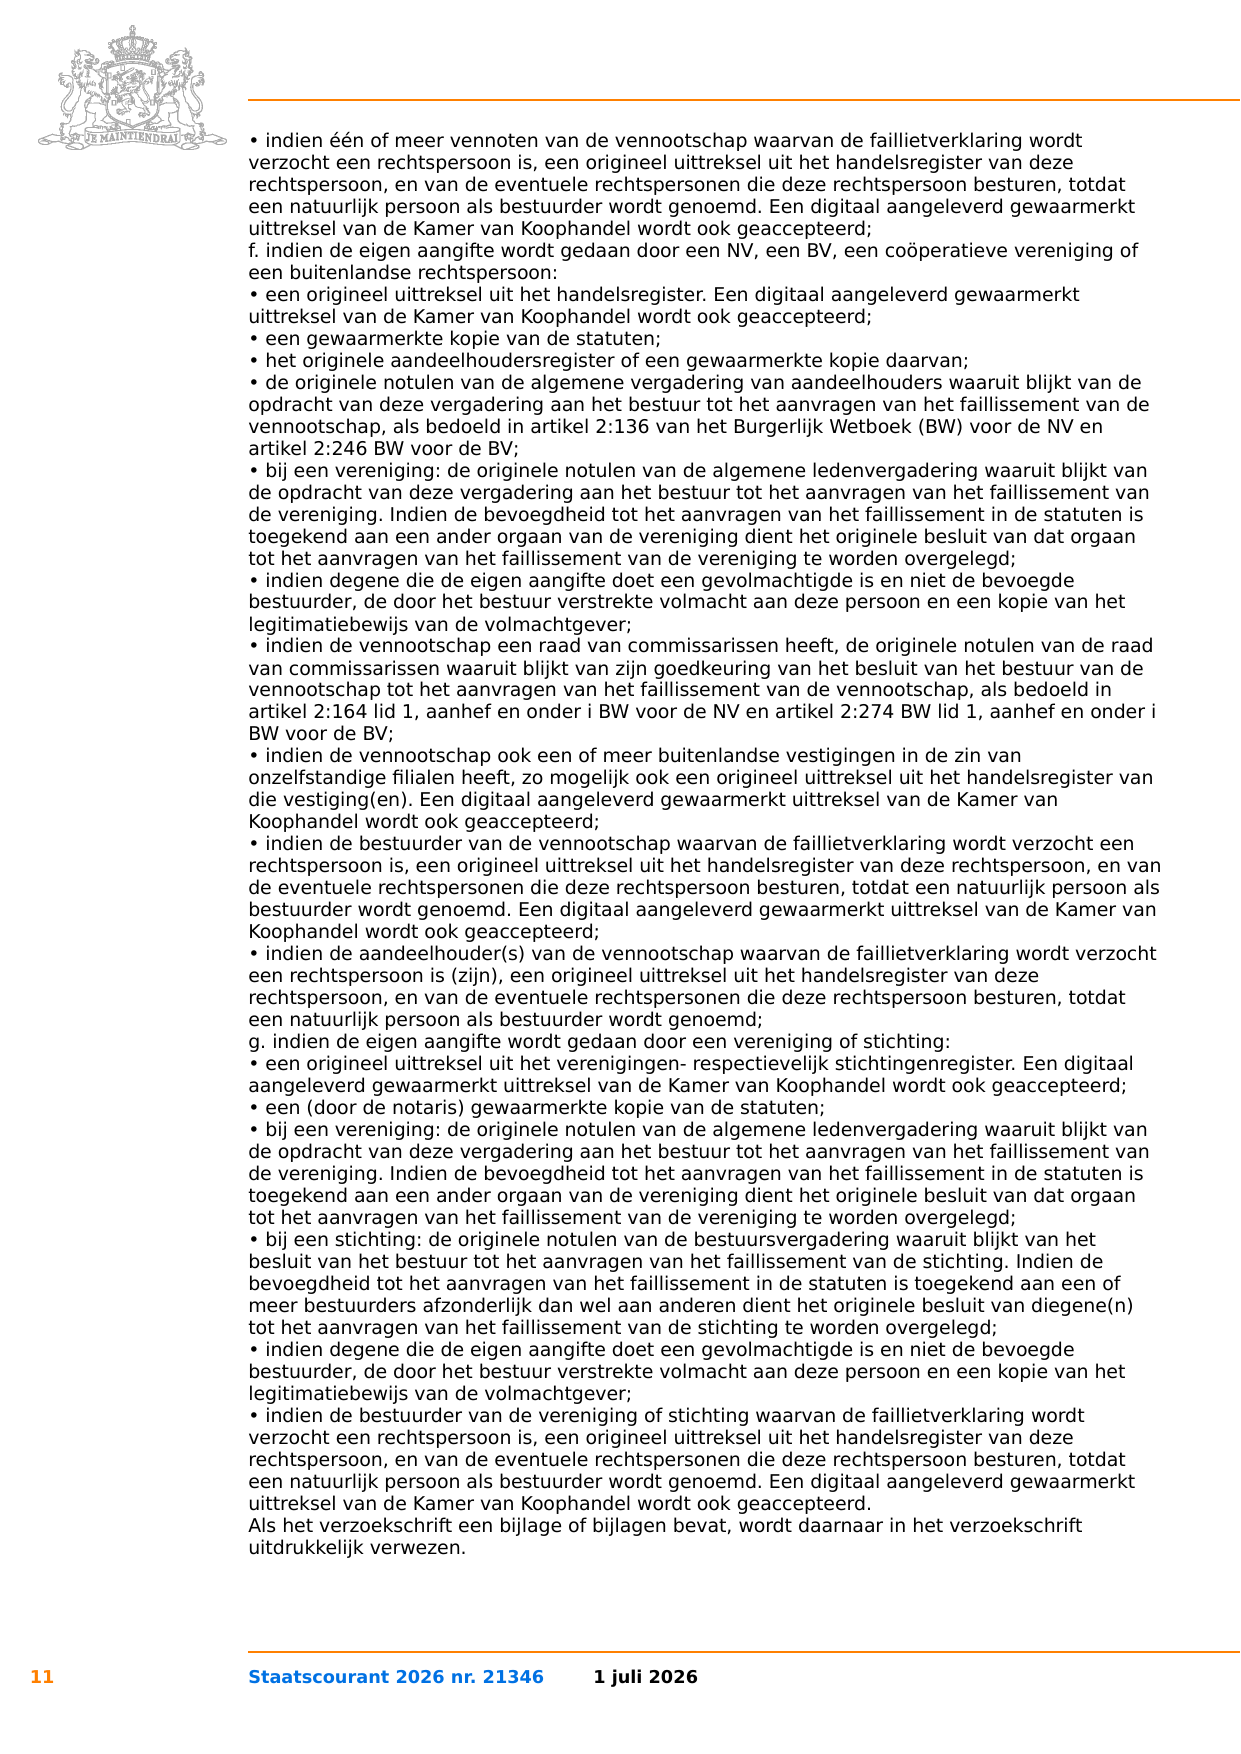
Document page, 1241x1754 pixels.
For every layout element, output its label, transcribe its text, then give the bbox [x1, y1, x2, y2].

text • indien de aandeelhouder(s) van de vennootschap waarvan de faillietverklaring wordt verzocht een rechtspersoon is (zijn), een origineel uittreksel uit het handelsregister van deze rechtspersoon, en van de eventuele rechtspersonen die deze rechtspersoon besturen, totdat een natuurlijk persoon als bestuurder wordt genoemd; [248, 943, 1163, 1031]
text • indien één of meer vennoten van de vennootschap waarvan de faillietverklaring wordt verzocht een rechtspersoon is, een origineel uittreksel uit het handelsregister van deze rechtspersoon, en van de eventuele rechtspersonen die deze rechtspersoon besturen, totdat een natuurlijk persoon als bestuurder wordt genoemd. Een digitaal aangeleverd gewaarmerkt uittreksel van de Kamer van Koophandel wordt ook geaccepteerd; [248, 130, 1163, 240]
text • indien de bestuurder van de vennootschap waarvan de faillietverklaring wordt verzocht een rechtspersoon is, een origineel uittreksel uit het handelsregister van deze rechtspersoon, en van de eventuele rechtspersonen die deze rechtspersoon besturen, totdat een natuurlijk persoon als bestuurder wordt genoemd. Een digitaal aangeleverd gewaarmerkt uittreksel van de Kamer van Koophandel wordt ook geaccepteerd; [248, 833, 1163, 943]
text • de originele notulen van de algemene vergadering van aandeelhouders waaruit blijkt van de opdracht van deze vergadering aan het bestuur tot het aanvragen van het faillissement van de vennootschap, als bedoeld in artikel 2:136 van het Burgerlijk Wetboek (BW) voor de NV en artikel 2:246 BW voor de BV; [248, 372, 1163, 459]
text • indien de vennootschap een raad van commissarissen heeft, de originele notulen van de raad van commissarissen waaruit blijkt van zijn goedkeuring van het besluit van het bestuur van de vennootschap tot het aanvragen van het faillissement van de vennootschap, als bedoeld in artikel 2:164 lid 1, aanhef en onder i BW voor de NV en artikel 2:274 BW lid 1, aanhef en onder i BW voor de BV; [248, 635, 1163, 745]
text • een origineel uittreksel uit het verenigingen- respectievelijk stichtingenregister. Een digitaal aangeleverd gewaarmerkt uittreksel van de Kamer van Koophandel wordt ook geaccepteerd; [248, 1053, 1163, 1097]
text • bij een stichting: de originele notulen van de bestuursvergadering waaruit blijkt van het besluit van het bestuur tot het aanvragen van het faillissement van de stichting. Indien de bevoegdheid tot het aanvragen van het faillissement in de statuten is toegekend aan een of meer bestuurders afzonderlijk dan wel aan anderen dient het originele besluit van diegene(n) tot het aanvragen van het faillissement van de stichting te worden overgelegd; [248, 1229, 1163, 1339]
text • een gewaarmerkte kopie van de statuten; [248, 328, 1163, 350]
text • bij een vereniging: de originele notulen van de algemene ledenvergadering waaruit blijkt van de opdracht van deze vergadering aan het bestuur tot het aanvragen van het faillissement van de vereniging. Indien de bevoegdheid tot het aanvragen van het faillissement in de statuten is toegekend aan een ander orgaan van de vereniging dient het originele besluit van dat orgaan tot het aanvragen van het faillissement van de vereniging te worden overgelegd; [248, 459, 1163, 569]
text Als het verzoekschrift een bijlage of bijlagen bevat, wordt daarnaar in het verzoekschrift uitdrukkelijk verwezen. [248, 1514, 1163, 1558]
text • een origineel uittreksel uit het handelsregister. Een digitaal aangeleverd gewaarmerkt uittreksel van de Kamer van Koophandel wordt ook geaccepteerd; [248, 284, 1163, 328]
text g. indien de eigen aangifte wordt gedaan door een vereniging of stichting: [248, 1031, 1163, 1053]
text • een (door de notaris) gewaarmerkte kopie van de statuten; [248, 1097, 1163, 1119]
text • indien de vennootschap ook een of meer buitenlandse vestigingen in de zin van onzelfstandige filialen heeft, zo mogelijk ook een origineel uittreksel uit het handelsregister van die vestiging(en). Een digitaal aangeleverd gewaarmerkt uittreksel van de Kamer van Koophandel wordt ook geaccepteerd; [248, 745, 1163, 833]
text • indien degene die de eigen aangifte doet een gevolmachtigde is en niet de bevoegde bestuurder, de door het bestuur verstrekte volmacht aan deze persoon en een kopie van het legitimatiebewijs van de volmachtgever; [248, 1339, 1163, 1405]
picture [38, 25, 227, 150]
text f. indien de eigen aangifte wordt gedaan door een NV, een BV, een coöperatieve vereniging of een buitenlandse rechtspersoon: [248, 240, 1163, 284]
text • bij een vereniging: de originele notulen van de algemene ledenvergadering waaruit blijkt van de opdracht van deze vergadering aan het bestuur tot het aanvragen van het faillissement van de vereniging. Indien de bevoegdheid tot het aanvragen van het faillissement in de statuten is toegekend aan een ander orgaan van de vereniging dient het originele besluit van dat orgaan tot het aanvragen van het faillissement van de vereniging te worden overgelegd; [248, 1119, 1163, 1229]
text • indien degene die de eigen aangifte doet een gevolmachtigde is en niet de bevoegde bestuurder, de door het bestuur verstrekte volmacht aan deze persoon en een kopie van het legitimatiebewijs van de volmachtgever; [248, 569, 1163, 635]
text • indien de bestuurder van de vereniging of stichting waarvan de faillietverklaring wordt verzocht een rechtspersoon is, een origineel uittreksel uit het handelsregister van deze rechtspersoon, en van de eventuele rechtspersonen die deze rechtspersoon besturen, totdat een natuurlijk persoon als bestuurder wordt genoemd. Een digitaal aangeleverd gewaarmerkt uittreksel van de Kamer van Koophandel wordt ook geaccepteerd. [248, 1405, 1163, 1514]
text • het originele aandeelhoudersregister of een gewaarmerkte kopie daarvan; [248, 350, 1163, 372]
